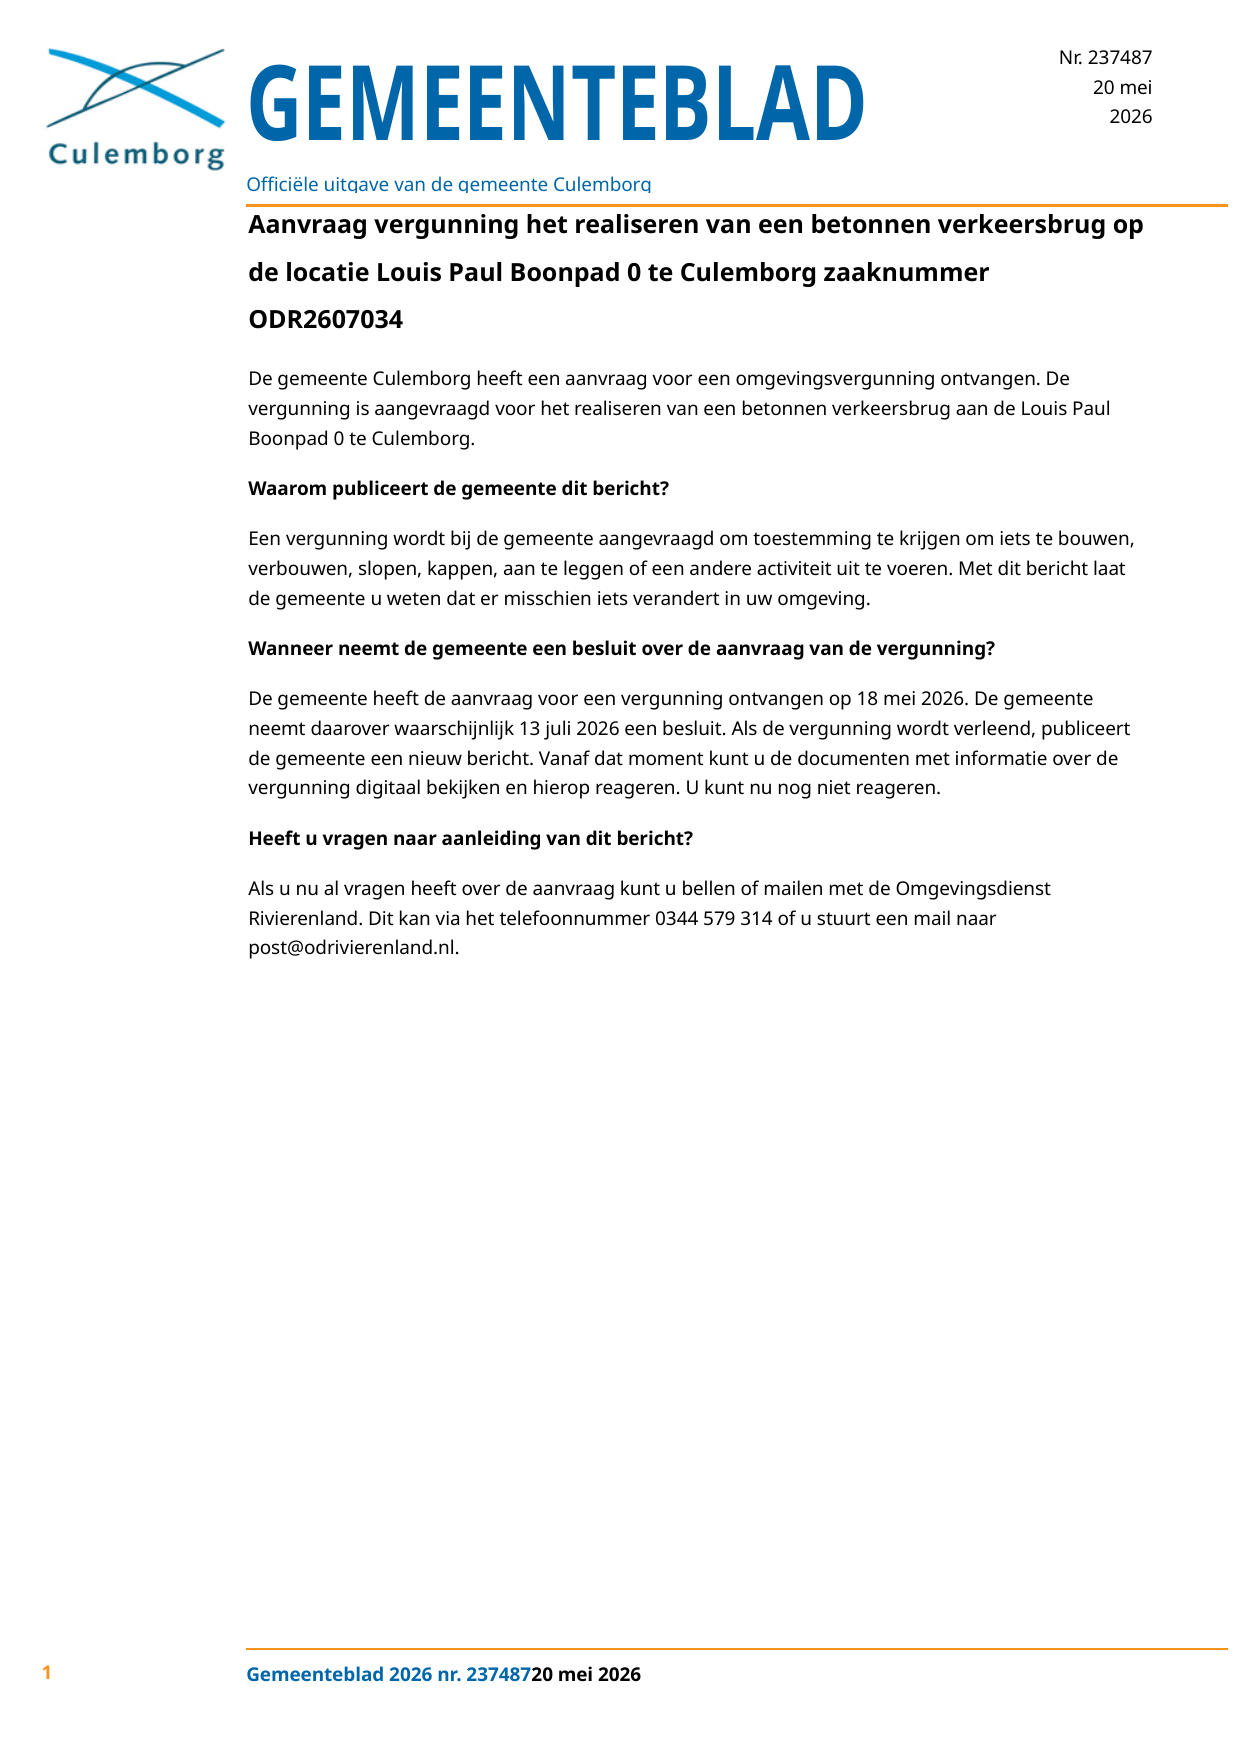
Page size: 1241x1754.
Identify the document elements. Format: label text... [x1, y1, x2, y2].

text De gemeente Culemborg heeft een aanvraag voor een omgevingsvergunning ontvangen. De vergunning is aangevraagd voor het realiseren van een betonnen verkeersbrug aan de Louis Paul Boonpad 0 te Culemborg. [248, 366, 1152, 450]
text Een vergunning wordt bij de gemeente aangevraagd om toestemming te krijgen om iets te bouwen, verbouwen, slopen, kappen, aan te leggen of een andere activiteit uit te voeren. Met dit bericht laat de gemeente u weten dat er misschien iets verandert in uw omgeving. [248, 526, 1152, 610]
picture [41, 47, 231, 172]
text Heeft u vragen naar aanleiding van dit bericht? [248, 825, 1152, 850]
text Als u nu al vragen heeft over de aanvraag kunt u bellen of mailen met de Omgevingsdienst Rivierenland. Dit kan via het telefoonnummer 0344 579 314 of u stuurt een mail naar post@odrivierenland.nl. [248, 875, 1152, 960]
text Wanneer neemt de gemeente een besluit over de aanvraag van de vergunning? [248, 635, 1152, 661]
text Waarom publiceert de gemeente dit bericht? [248, 475, 1152, 501]
text Aanvraag vergunning het realiseren van een betonnen verkeersbrug op de locatie Louis Paul Boonpad 0 te Culemborg zaaknummer ODR2607034 [248, 207, 1152, 336]
text De gemeente heeft de aanvraag voor een vergunning ontvangen op 18 mei 2026. De gemeente neemt daarover waarschijnlijk 13 juli 2026 een besluit. Als de vergunning wordt verleend, publiceert de gemeente een nieuw bericht. Vanaf dat moment kunt u de documenten met informatie over de vergunning digitaal bekijken en hierop reageren. U kunt nu nog niet reageren. [248, 686, 1152, 800]
